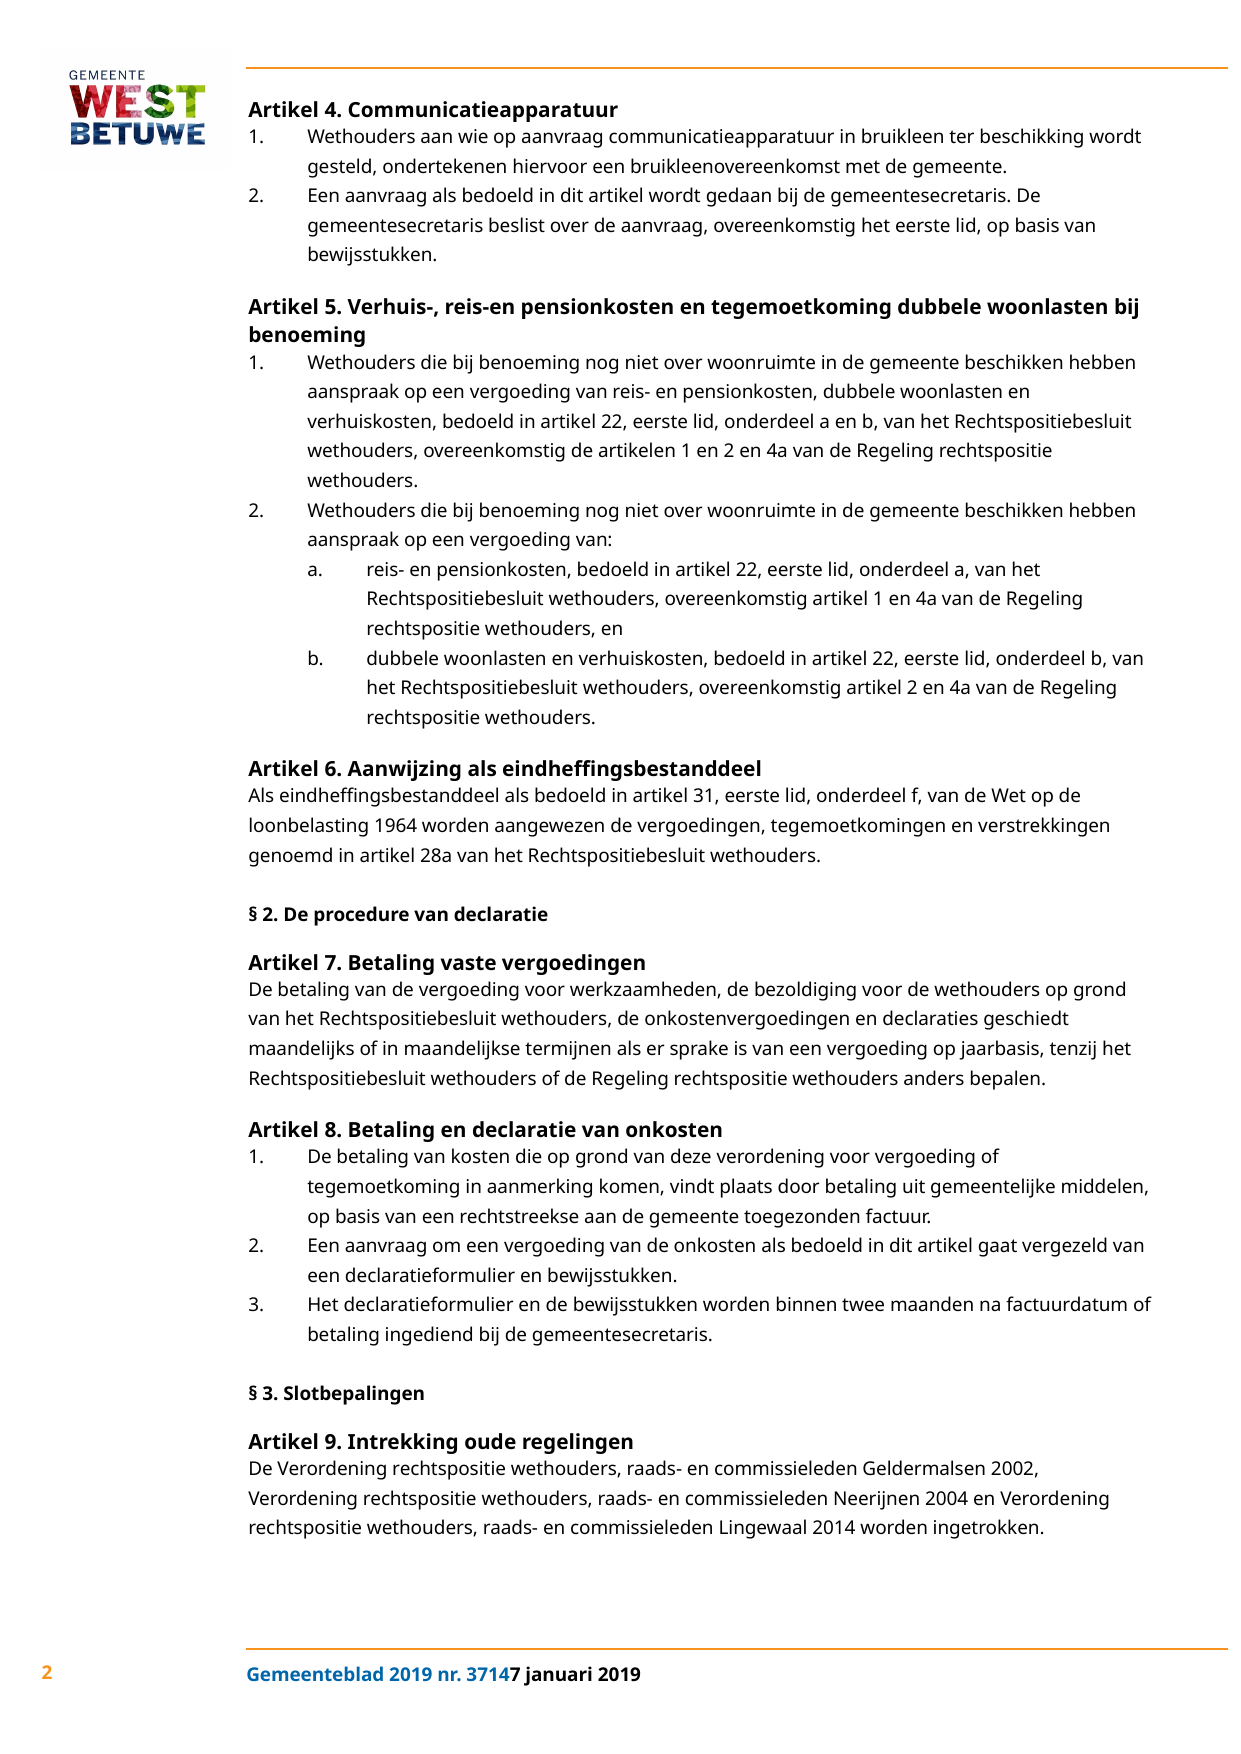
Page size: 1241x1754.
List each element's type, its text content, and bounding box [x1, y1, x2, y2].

list Een aanvraag als bedoeld in dit artikel wordt gedaan bij de gemeentesecretaris. De gemeentesecretaris beslist over de aanvraag, overeenkomstig het eerste lid, op basis van bewijsstukken. [248, 182, 1152, 267]
text Artikel 6. Aanwijzing als eindheffingsbestanddeel [248, 754, 1152, 783]
list De betaling van kosten die op grond van deze verordening voor vergoeding of tegemoetkoming in aanmerking komen, vindt plaats door betaling uit gemeentelijke middelen, op basis van een rechtstreekse aan de gemeente toegezonden factuur. [248, 1144, 1152, 1228]
list Het declaratieformulier en de bewijsstukken worden binnen twee maanden na factuurdatum of betaling ingediend bij de gemeentesecretaris. [248, 1292, 1152, 1347]
text Artikel 7. Betaling vaste vergoedingen [248, 948, 1152, 976]
list Wethouders die bij benoeming nog niet over woonruimte in de gemeente beschikken hebben aanspraak op een vergoeding van reis- en pensionkosten, dubbele woonlasten en verhuiskosten, bedoeld in artikel 22, eerste lid, onderdeel a en b, van het Rechtspositiebesluit wethouders, overeenkomstig de artikelen 1 en 2 en 4a van de Regeling rechtspositie wethouders. [248, 349, 1152, 493]
text Artikel 5. Verhuis-, reis-en pensionkosten en tegemoetkoming dubbele woonlasten bij benoeming [248, 292, 1152, 349]
text Artikel 9. Intrekking oude regelingen [248, 1427, 1152, 1455]
list Een aanvraag om een vergoeding van de onkosten als bedoeld in dit artikel gaat vergezeld van een declaratieformulier en bewijsstukken. [248, 1232, 1152, 1288]
list reis- en pensionkosten, bedoeld in artikel 22, eerste lid, onderdeel a, van het Rechtspositiebesluit wethouders, overeenkomstig artikel 1 en 4a van de Regeling rechtspositie wethouders, en [307, 556, 1152, 641]
text Artikel 4. Communicatieapparatuur [248, 95, 1152, 123]
text Artikel 8. Betaling en declaratie van onkosten [248, 1115, 1152, 1144]
text § 3. Slotbepalingen [248, 1380, 1152, 1406]
text Als eindheffingsbestanddeel als bedoeld in artikel 31, eerste lid, onderdeel f, van de Wet op de loonbelasting 1964 worden aangewezen de vergoedingen, tegemoetkomingen en verstrekkingen genoemd in artikel 28a van het Rechtspositiebesluit wethouders. [248, 783, 1152, 868]
list Wethouders aan wie op aanvraag communicatieapparatuur in bruikleen ter beschikking wordt gesteld, ondertekenen hiervoor een bruikleenovereenkomst met de gemeente. [248, 123, 1152, 178]
list dubbele woonlasten en verhuiskosten, bedoeld in artikel 22, eerste lid, onderdeel b, van het Rechtspositiebesluit wethouders, overeenkomstig artikel 2 en 4a van de Regeling rechtspositie wethouders. [307, 645, 1152, 729]
text De betaling van de vergoeding voor werkzaamheden, de bezoldiging voor de wethouders op grond van het Rechtspositiebesluit wethouders, de onkostenvergoedingen en declaraties geschiedt maandelijks of in maandelijkse termijnen als er sprake is van een vergoeding op jaarbasis, tenzij het Rechtspositiebesluit wethouders of de Regeling rechtspositie wethouders anders bepalen. [248, 976, 1152, 1091]
text § 2. De procedure van declaratie [248, 901, 1152, 927]
text De Verordening rechtspositie wethouders, raads- en commissieleden Geldermalsen 2002, Verordening rechtspositie wethouders, raads- en commissieleden Neerijnen 2004 en Verordening rechtspositie wethouders, raads- en commissieleden Lingewaal 2014 worden ingetrokken. [248, 1455, 1152, 1540]
list Wethouders die bij benoeming nog niet over woonruimte in de gemeente beschikken hebben aanspraak op een vergoeding van: [248, 497, 1152, 552]
picture [41, 47, 231, 172]
